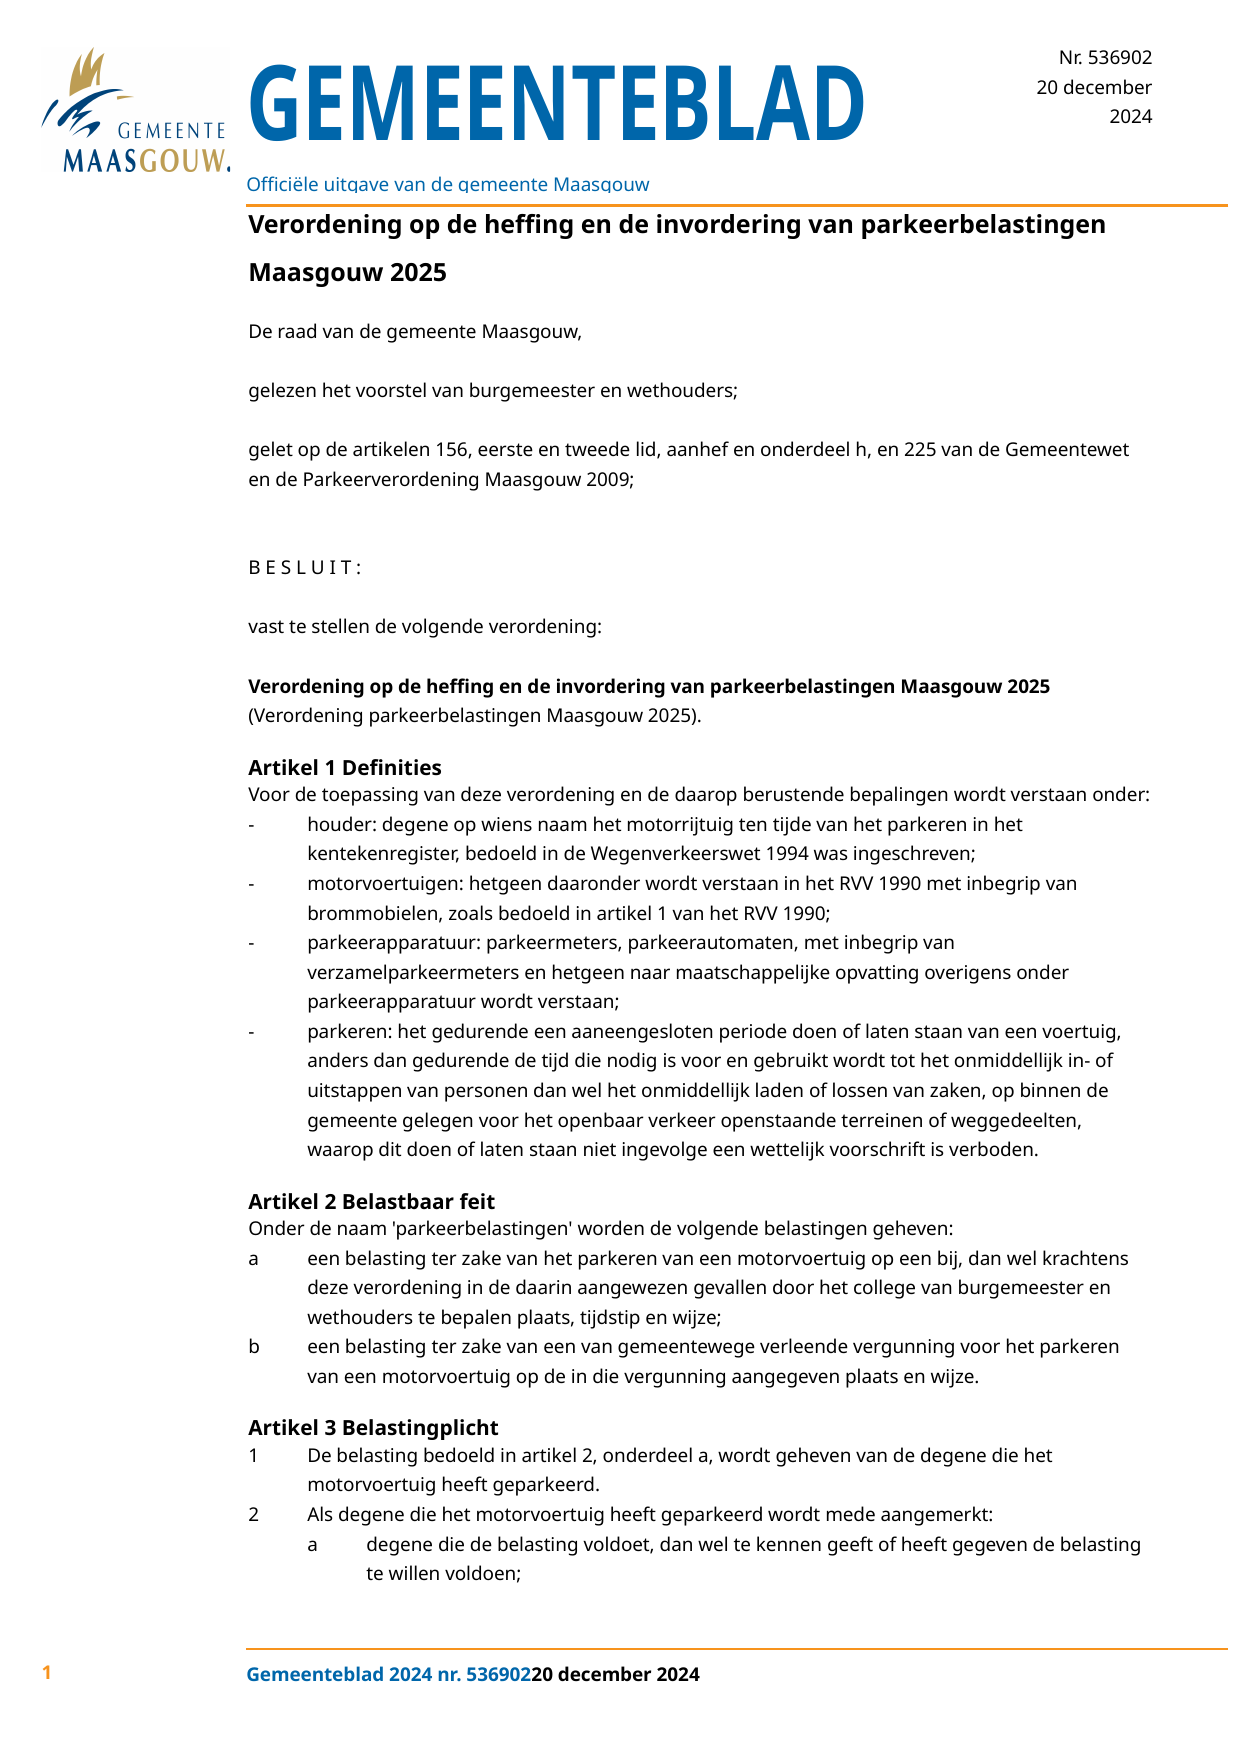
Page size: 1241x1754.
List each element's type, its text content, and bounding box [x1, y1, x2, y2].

text Onder de naam 'parkeerbelastingen' worden de volgende belastingen geheven: [248, 1215, 1152, 1241]
list degene die de belasting voldoet, dan wel te kennen geeft of heeft gegeven de belasting te willen voldoen; [307, 1531, 1152, 1586]
list Als degene die het motorvoertuig heeft geparkeerd wordt mede aangemerkt: [248, 1501, 1152, 1527]
list parkeerapparatuur: parkeermeters, parkeerautomaten, met inbegrip van verzamelparkeermeters en hetgeen naar maatschappelijke opvatting overigens onder parkeerapparatuur wordt verstaan; [248, 929, 1152, 1014]
list een belasting ter zake van het parkeren van een motorvoertuig op een bij, dan wel krachtens deze verordening in de daarin aangewezen gevallen door het college van burgemeester en wethouders te bepalen plaats, tijdstip en wijze; [248, 1245, 1152, 1330]
text gelet op de artikelen 156, eerste en tweede lid, aanhef en onderdeel h, en 225 van de Gemeentewet en de Parkeerverordening Maasgouw 2009; [248, 436, 1152, 492]
text vast te stellen de volgende verordening: [248, 614, 1152, 639]
text Verordening op de heffing en de invordering van parkeerbelastingen Maasgouw 2025 [248, 207, 1152, 288]
text Verordening op de heffing en de invordering van parkeerbelastingen Maasgouw 2025 [248, 673, 1152, 699]
list parkeren: het gedurende een aaneengesloten periode doen of laten staan van een voertuig, anders dan gedurende de tijd die nodig is voor en gebruikt wordt tot het onmiddellijk in- of uitstappen van personen dan wel het onmiddellijk laden of lossen van zaken, op binnen de gemeente gelegen voor het openbaar verkeer openstaande terreinen of weggedeelten, waarop dit doen of laten staan niet ingevolge een wettelijk voorschrift is verboden. [248, 1018, 1152, 1162]
text Artikel 2 Belastbaar feit [248, 1187, 1152, 1215]
text Voor de toepassing van deze verordening en de daarop berustende bepalingen wordt verstaan onder: [248, 781, 1152, 807]
text Artikel 1 Definities [248, 753, 1152, 781]
picture [41, 47, 231, 172]
text Artikel 3 Belastingplicht [248, 1413, 1152, 1442]
text gelezen het voorstel van burgemeester en wethouders; [248, 377, 1152, 403]
text De raad van de gemeente Maasgouw, [248, 318, 1152, 344]
text (Verordening parkeerbelastingen Maasgouw 2025). [248, 702, 1152, 728]
list houder: degene op wiens naam het motorrijtuig ten tijde van het parkeren in het kentekenregister, bedoeld in de Wegenverkeerswet 1994 was ingeschreven; [248, 811, 1152, 866]
text B E S L U I T : [248, 554, 1152, 580]
list een belasting ter zake van een van gemeentewege verleende vergunning voor het parkeren van een motorvoertuig op de in die vergunning aangegeven plaats en wijze. [248, 1333, 1152, 1389]
list motorvoertuigen: hetgeen daaronder wordt verstaan in het RVV 1990 met inbegrip van brommobielen, zoals bedoeld in artikel 1 van het RVV 1990; [248, 870, 1152, 925]
list De belasting bedoeld in artikel 2, onderdeel a, wordt geheven van de degene die het motorvoertuig heeft geparkeerd. [248, 1442, 1152, 1497]
